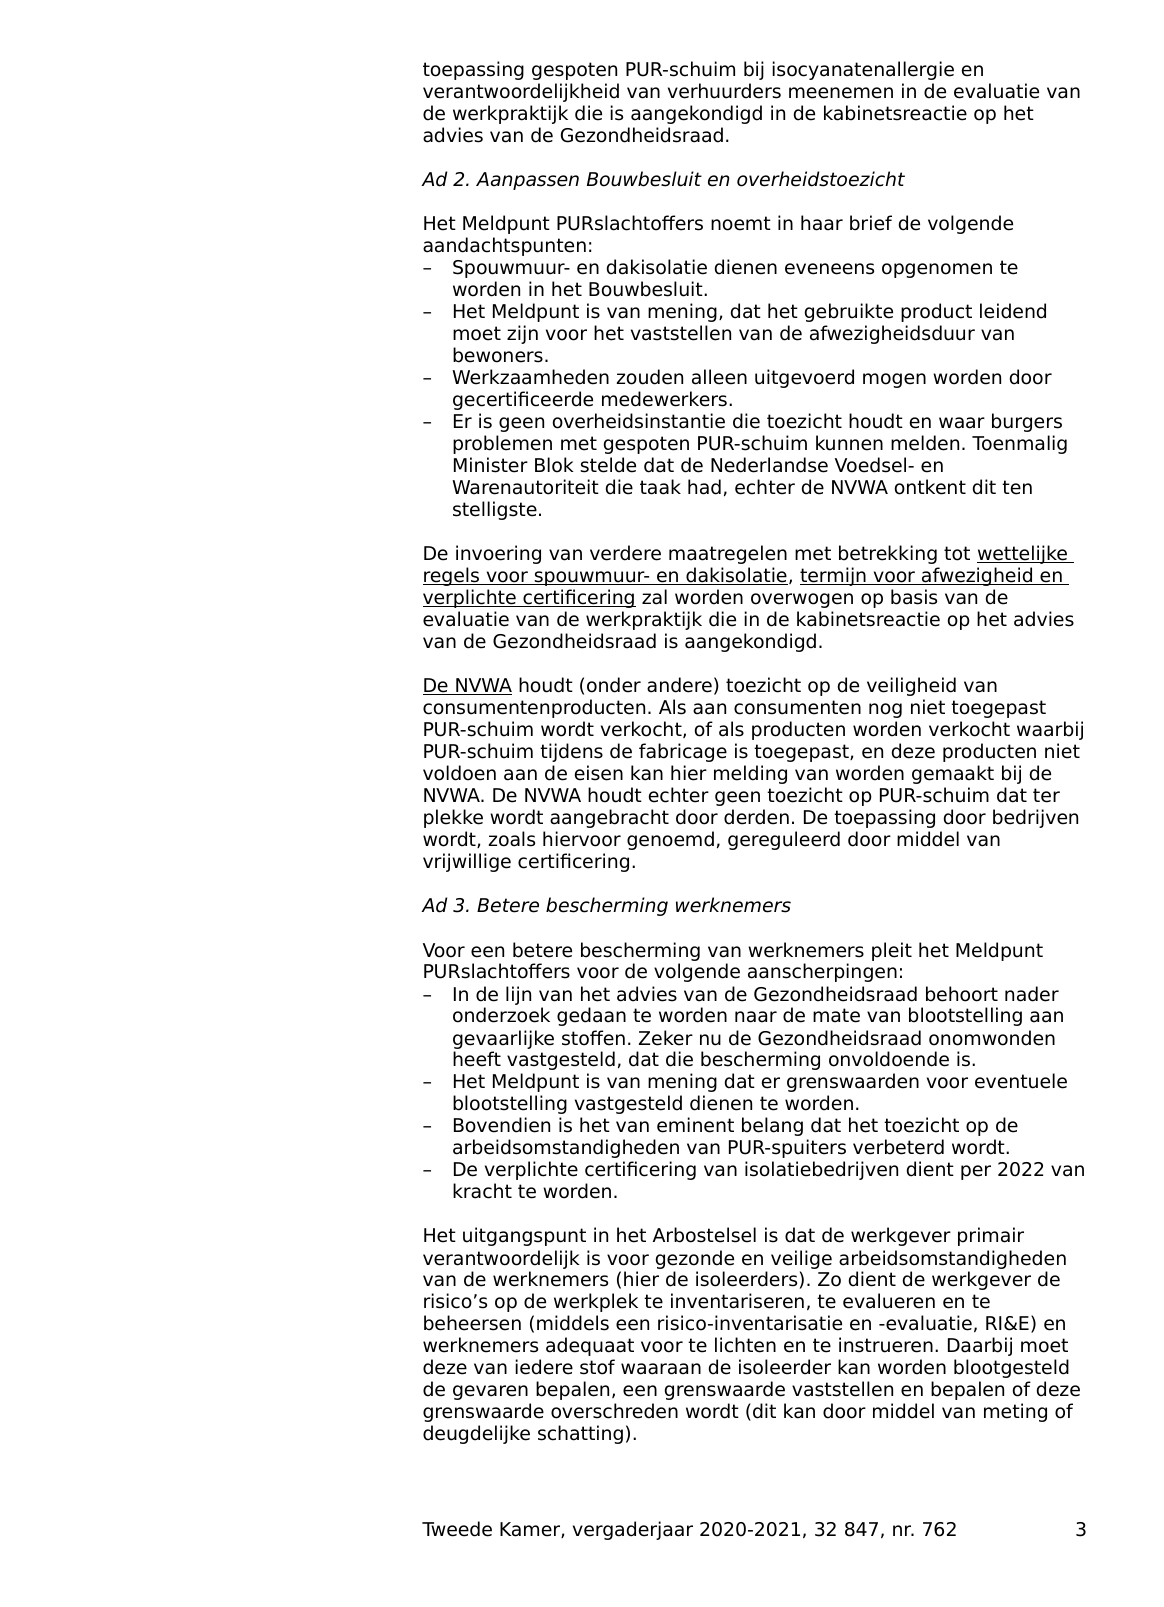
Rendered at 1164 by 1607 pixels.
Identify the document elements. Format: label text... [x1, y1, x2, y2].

text Het uitgangspunt in het Arbostelsel is dat de werkgever primair verantwoordelijk is voor gezonde en veilige arbeidsomstandigheden van de werknemers (hier de isoleerders). Zo dient de werkgever de risico’s op de werkplek te inventariseren, te evalueren en te beheersen (middels een risico-inventarisatie en -evaluatie, RI&E) en werknemers adequaat voor te lichten en te instrueren. Daarbij moet deze van iedere stof waaraan de isoleerder kan worden blootgesteld de gevaren bepalen, een grenswaarde vaststellen en bepalen of deze grenswaarde overschreden wordt (dit kan door middel van meting of deugdelijke schatting). [422, 1225, 1087, 1445]
text – Spouwmuur- en dakisolatie dienen eveneens opgenomen te worden in het Bouwbesluit. [422, 257, 1087, 301]
text – In de lijn van het advies van de Gezondheidsraad behoort nader onderzoek gedaan te worden naar de mate van blootstelling aan gevaarlijke stoffen. Zeker nu de Gezondheidsraad onomwonden heeft vastgesteld, dat die bescherming onvoldoende is. [422, 983, 1087, 1071]
text – Bovendien is het van eminent belang dat het toezicht op de arbeidsomstandigheden van PUR-spuiters verbeterd wordt. [422, 1115, 1087, 1159]
text De invoering van verdere maatregelen met betrekking tot wettelijke regels voor spouwmuur- en dakisolatie, termijn voor afwezigheid en verplichte certificering zal worden overwogen op basis van de evaluatie van de werkpraktijk die in de kabinetsreactie op het advies van de Gezondheidsraad is aangekondigd. [422, 543, 1087, 653]
text Voor een betere bescherming van werknemers pleit het Meldpunt PURslachtoffers voor de volgende aanscherpingen: [422, 939, 1087, 983]
subtitle Ad 2. Aanpassen Bouwbesluit en overheidstoezicht [422, 169, 1087, 191]
text Het Meldpunt PURslachtoffers noemt in haar brief de volgende aandachtspunten: [422, 213, 1087, 257]
text – Werkzaamheden zouden alleen uitgevoerd mogen worden door gecertificeerde medewerkers. [422, 367, 1087, 411]
text toepassing gespoten PUR-schuim bij isocyanatenallergie en verantwoordelijkheid van verhuurders meenemen in de evaluatie van de werkpraktijk die is aangekondigd in de kabinetsreactie op het advies van de Gezondheidsraad. [422, 59, 1087, 147]
text – Het Meldpunt is van mening, dat het gebruikte product leidend moet zijn voor het vaststellen van de afwezigheidsduur van bewoners. [422, 301, 1087, 367]
subtitle Ad 3. Betere bescherming werknemers [422, 895, 1087, 917]
text – Er is geen overheidsinstantie die toezicht houdt en waar burgers problemen met gespoten PUR-schuim kunnen melden. Toenmalig Minister Blok stelde dat de Nederlandse Voedsel- en Warenautoriteit die taak had, echter de NVWA ontkent dit ten stelligste. [422, 411, 1087, 521]
text – De verplichte certificering van isolatiebedrijven dient per 2022 van kracht te worden. [422, 1159, 1087, 1203]
text – Het Meldpunt is van mening dat er grenswaarden voor eventuele blootstelling vastgesteld dienen te worden. [422, 1071, 1087, 1115]
text De NVWA houdt (onder andere) toezicht op de veiligheid van consumentenproducten. Als aan consumenten nog niet toegepast PUR-schuim wordt verkocht, of als producten worden verkocht waarbij PUR-schuim tijdens de fabricage is toegepast, en deze producten niet voldoen aan de eisen kan hier melding van worden gemaakt bij de NVWA. De NVWA houdt echter geen toezicht op PUR-schuim dat ter plekke wordt aangebracht door derden. De toepassing door bedrijven wordt, zoals hiervoor genoemd, gereguleerd door middel van vrijwillige certificering. [422, 675, 1087, 873]
